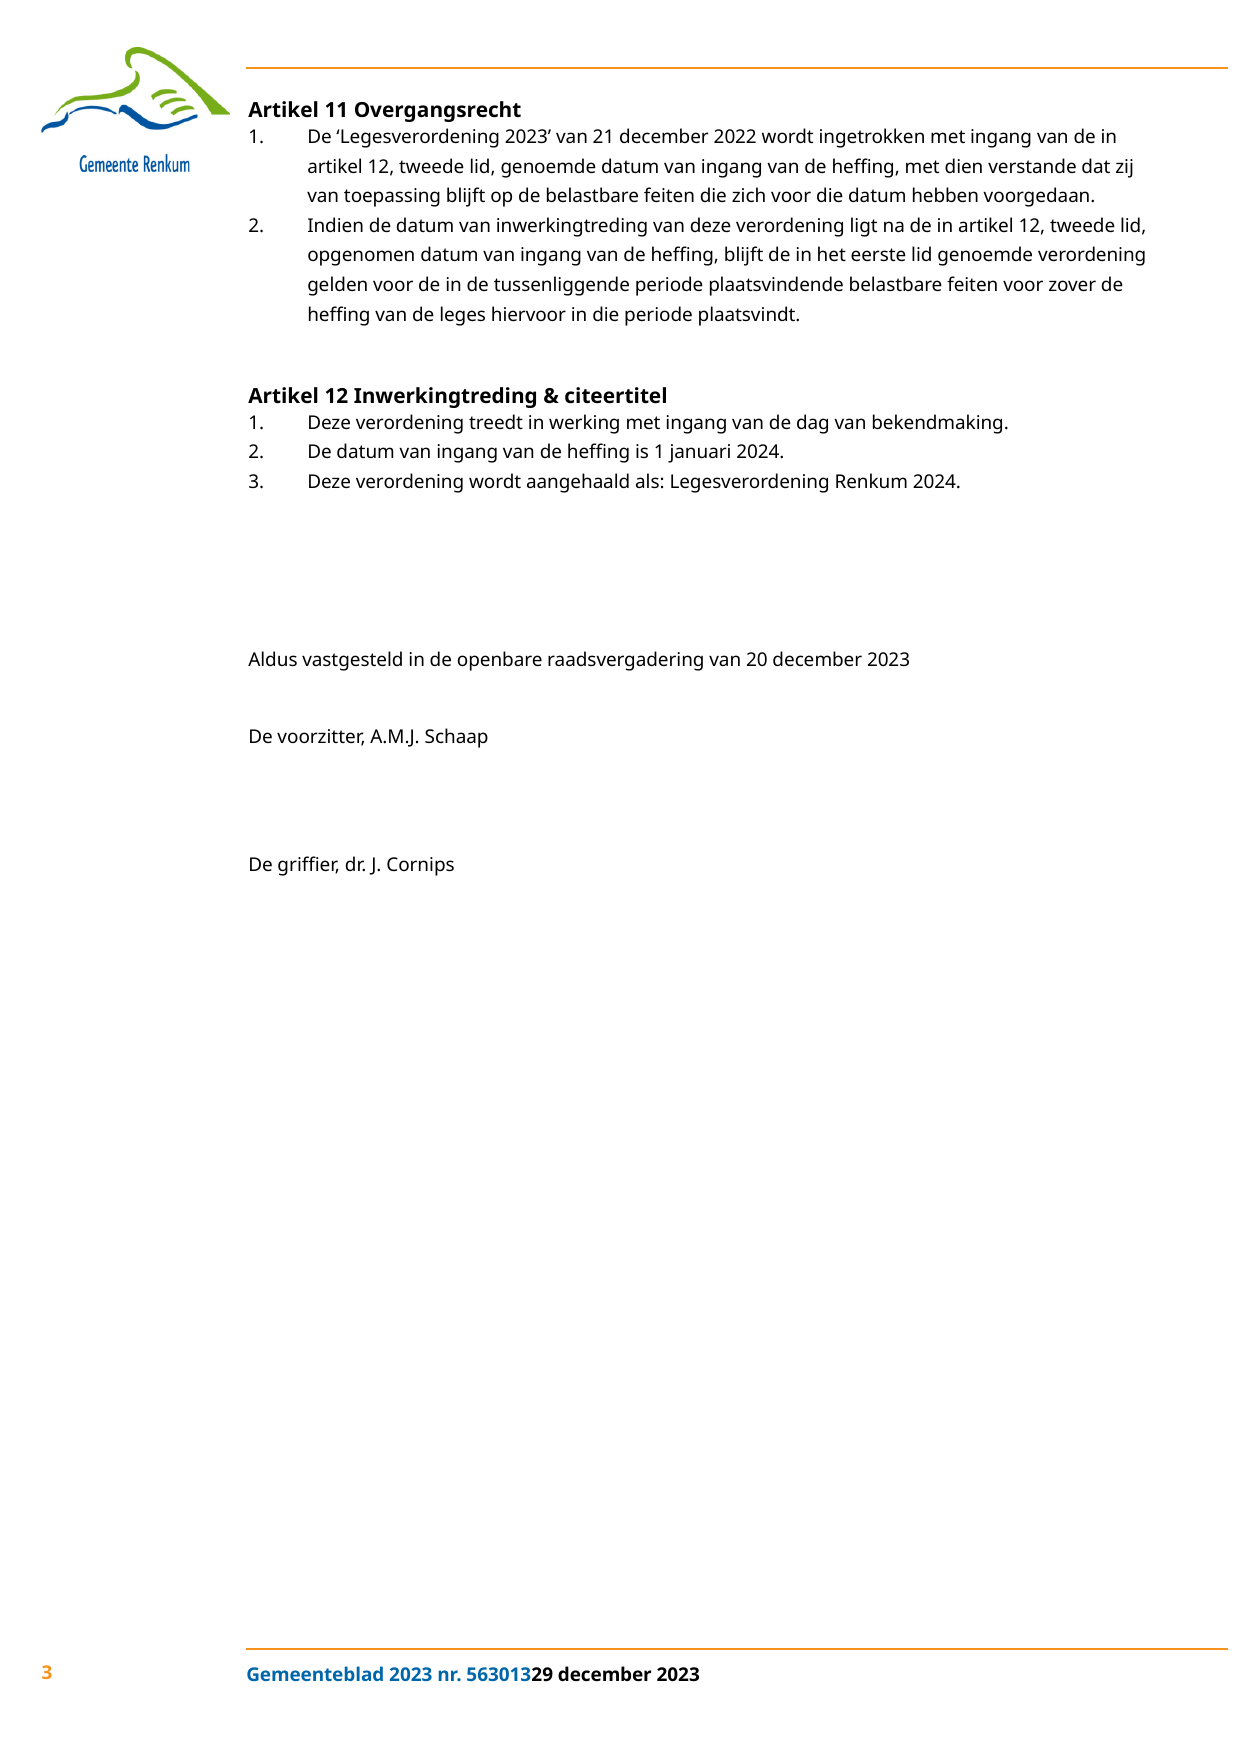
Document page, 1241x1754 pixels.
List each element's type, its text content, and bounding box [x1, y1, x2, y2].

text Aldus vastgesteld in de openbare raadsvergadering van 20 december 2023 [248, 646, 1152, 672]
picture [41, 47, 231, 172]
list De ‘Legesverordening 2023’ van 21 december 2022 wordt ingetrokken met ingang van de in artikel 12, tweede lid, genoemde datum van ingang van de heffing, met dien verstande dat zij van toepassing blijft op de belastbare feiten die zich voor die datum hebben voorgedaan. [248, 123, 1152, 208]
list Deze verordening treedt in werking met ingang van de dag van bekendmaking. [248, 409, 1152, 435]
list De datum van ingang van de heffing is 1 januari 2024. [248, 439, 1152, 464]
text De voorzitter, A.M.J. Schaap [248, 723, 1152, 749]
text Artikel 11 Overgangsrecht [248, 95, 1152, 123]
list Indien de datum van inwerkingtreding van deze verordening ligt na de in artikel 12, tweede lid, opgenomen datum van ingang van de heffing, blijft de in het eerste lid genoemde verordening gelden voor de in de tussenliggende periode plaatsvindende belastbare feiten voor zover de heffing van de leges hiervoor in die periode plaatsvindt. [248, 212, 1152, 326]
text Artikel 12 Inwerkingtreding & citeertitel [248, 381, 1152, 409]
text De griffier, dr. J. Cornips [248, 852, 1152, 877]
list Deze verordening wordt aangehaald als: Legesverordening Renkum 2024. [248, 468, 1152, 494]
